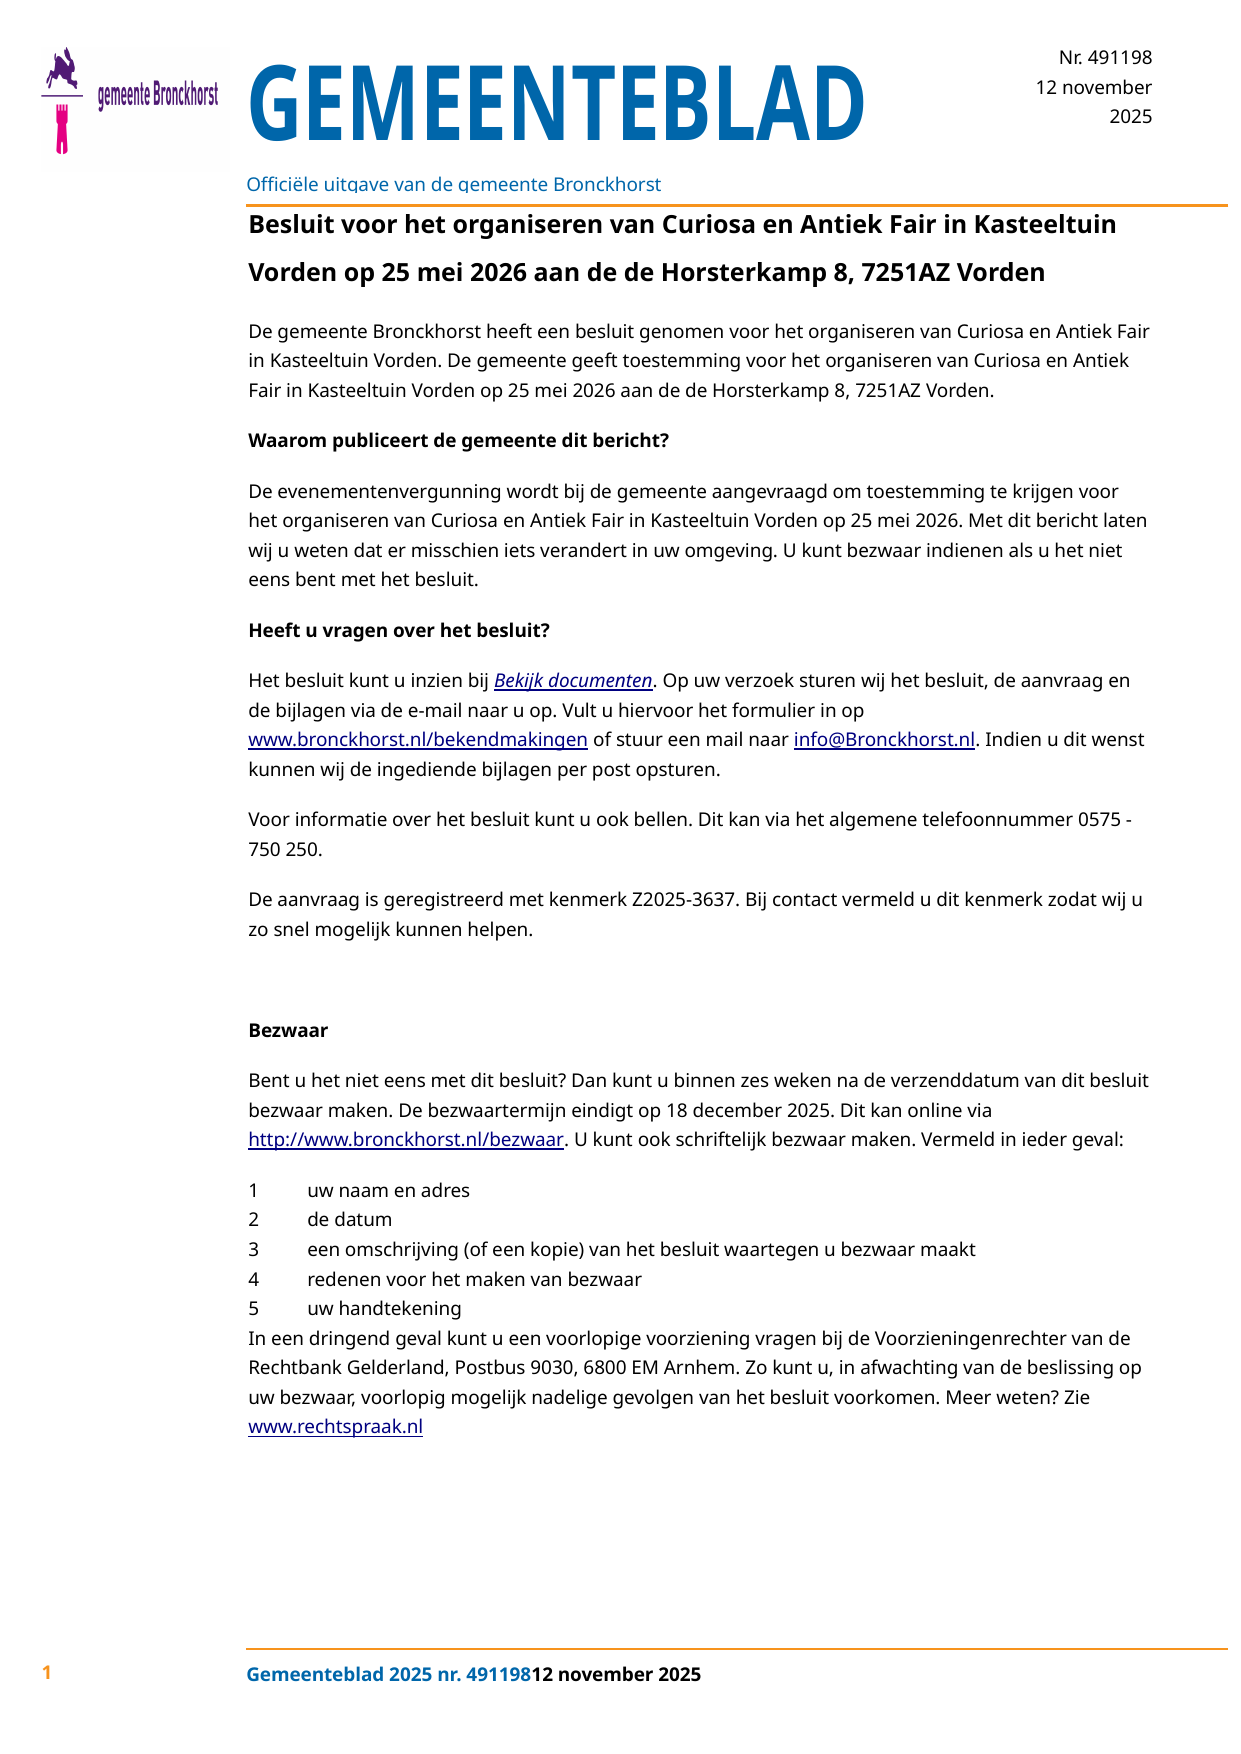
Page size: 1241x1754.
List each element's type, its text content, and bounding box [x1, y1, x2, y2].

text Waarom publiceert de gemeente dit bericht? [248, 427, 1152, 453]
text Bezwaar [248, 1017, 1152, 1043]
text Heeft u vragen over het besluit? [248, 617, 1152, 643]
text De aanvraag is geregistreerd met kenmerk Z2025-3637. Bij contact vermeld u dit kenmerk zodat wij u zo snel mogelijk kunnen helpen. [248, 887, 1152, 942]
list een omschrijving (of een kopie) van het besluit waartegen u bezwaar maakt [248, 1236, 1152, 1262]
text Bent u het niet eens met dit besluit? Dan kunt u binnen zes weken na de verzenddatum van dit besluit bezwaar maken. De bezwaartermijn eindigt op 18 december 2025. Dit kan online via http://www.bronckhorst.nl/bezwaar. U kunt ook schriftelijk bezwaar maken. Vermeld in ieder geval: [248, 1067, 1152, 1152]
text De gemeente Bronckhorst heeft een besluit genomen voor het organiseren van Curiosa en Antiek Fair in Kasteeltuin Vorden. De gemeente geeft toestemming voor het organiseren van Curiosa en Antiek Fair in Kasteeltuin Vorden op 25 mei 2026 aan de de Horsterkamp 8, 7251AZ Vorden. [248, 318, 1152, 403]
text Besluit voor het organiseren van Curiosa en Antiek Fair in Kasteeltuin Vorden op 25 mei 2026 aan de de Horsterkamp 8, 7251AZ Vorden [248, 207, 1152, 288]
text De evenementenvergunning wordt bij de gemeente aangevraagd om toestemming te krijgen voor het organiseren van Curiosa en Antiek Fair in Kasteeltuin Vorden op 25 mei 2026. Met dit bericht laten wij u weten dat er misschien iets verandert in uw omgeving. U kunt bezwaar indienen als u het niet eens bent met het besluit. [248, 478, 1152, 592]
list uw handtekening [248, 1295, 1152, 1321]
list de datum [248, 1207, 1152, 1232]
text Voor informatie over het besluit kunt u ook bellen. Dit kan via het algemene telefoonnummer 0575 - 750 250. [248, 807, 1152, 862]
text Het besluit kunt u inzien bij Bekijk documenten. Op uw verzoek sturen wij het besluit, de aanvraag en de bijlagen via de e-mail naar u op. Vult u hiervoor het formulier in op www.bronckhorst.nl/bekendmakingen of stuur een mail naar info@Bronckhorst.nl. Indien u dit wenst kunnen wij de ingediende bijlagen per post opsturen. [248, 667, 1152, 782]
list uw naam en adres [248, 1177, 1152, 1203]
text In een dringend geval kunt u een voorlopige voorziening vragen bij de Voorzieningenrechter van de Rechtbank Gelderland, Postbus 9030, 6800 EM Arnhem. Zo kunt u, in afwachting van de beslissing op uw bezwaar, voorlopig mogelijk nadelige gevolgen van het besluit voorkomen. Meer weten? Zie www.rechtspraak.nl [248, 1325, 1152, 1439]
picture [41, 47, 231, 172]
list redenen voor het maken van bezwaar [248, 1266, 1152, 1292]
